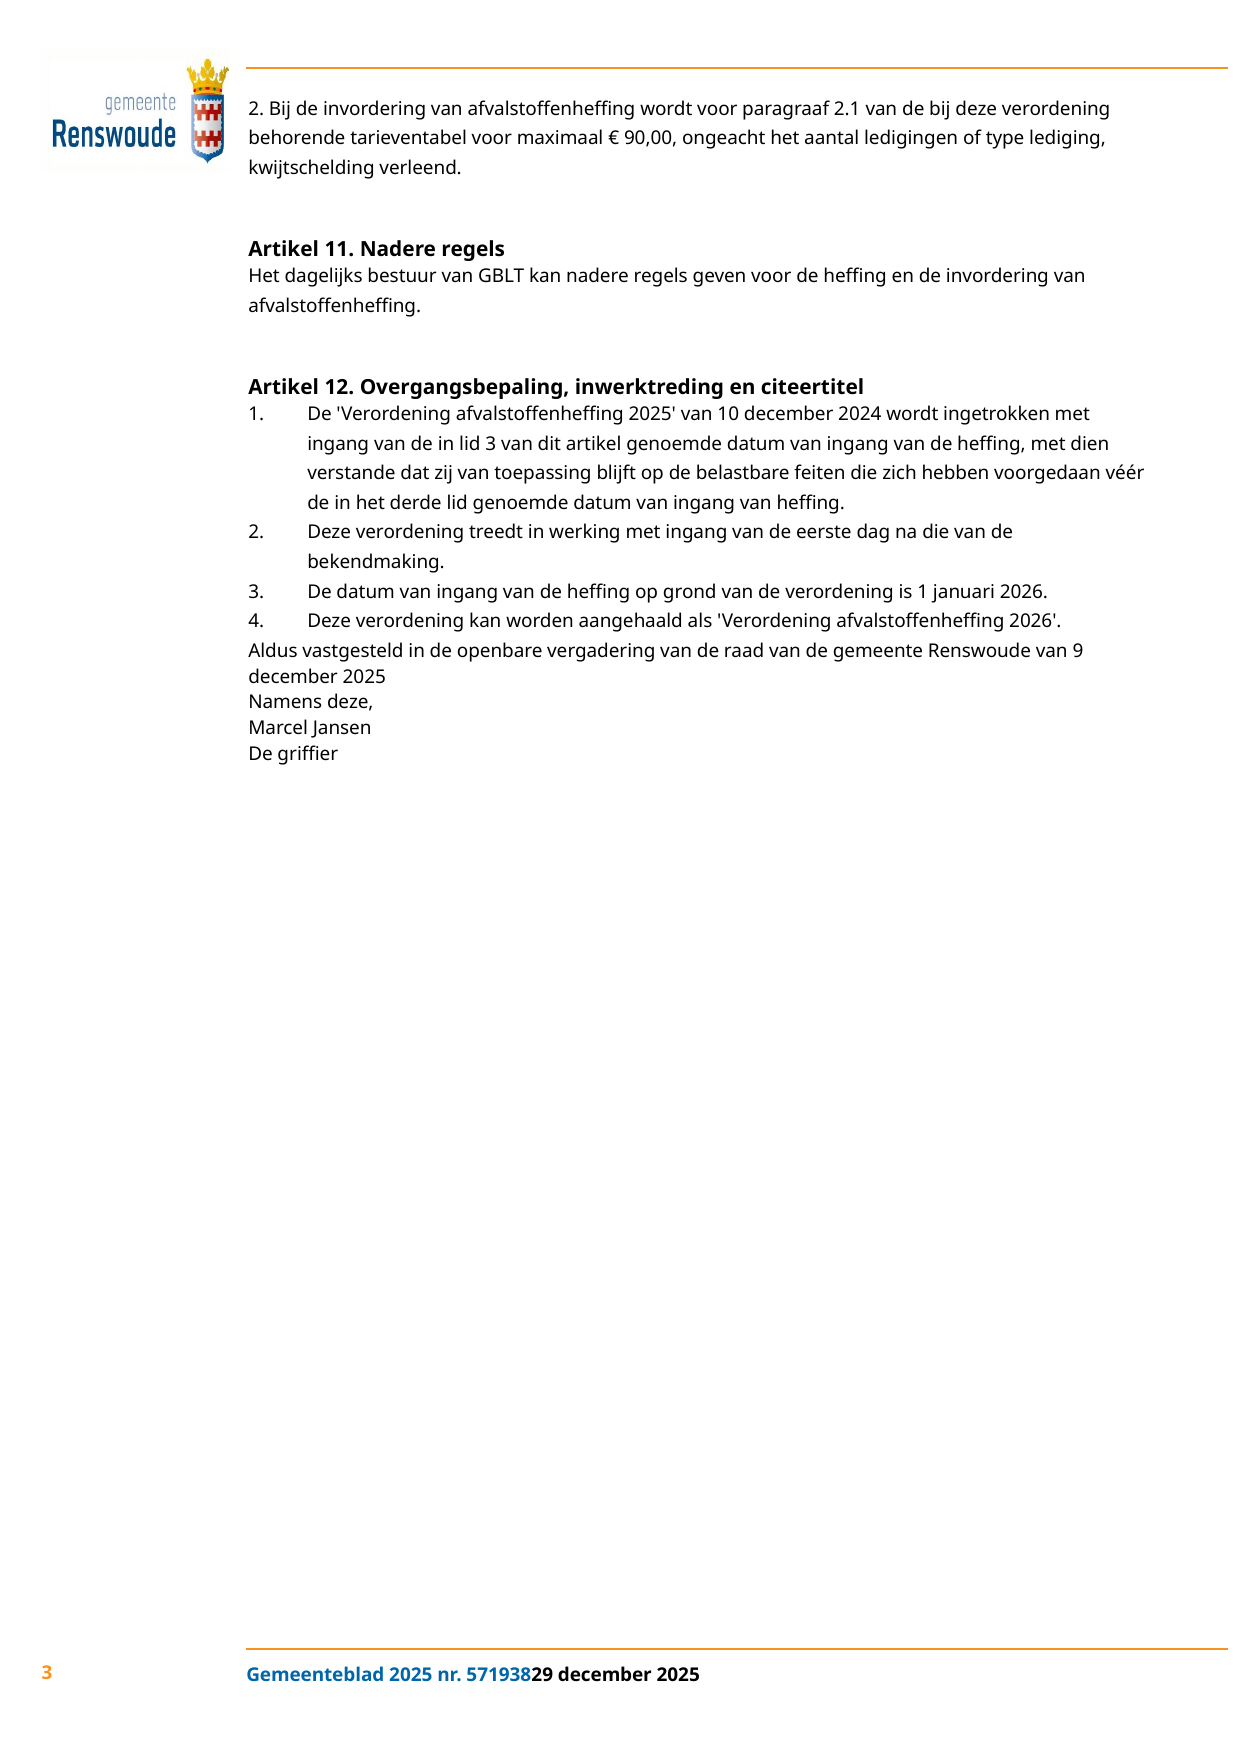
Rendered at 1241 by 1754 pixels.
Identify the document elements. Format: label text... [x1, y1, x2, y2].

text Aldus vastgesteld in de openbare vergadering van de raad van de gemeente Renswoude van 9 december 2025 [248, 637, 1152, 688]
text Artikel 12. Overgangsbepaling, inwerktreding en citeertitel [248, 372, 1152, 400]
list De 'Verordening afvalstoffenheffing 2025' van 10 december 2024 wordt ingetrokken met ingang van de in lid 3 van dit artikel genoemde datum van ingang van de heffing, met dien verstande dat zij van toepassing blijft op de belastbare feiten die zich hebben voorgedaan véér de in het derde lid genoemde datum van ingang van heffing. [248, 400, 1152, 515]
text De griffier [248, 740, 1152, 766]
text 2. Bij de invordering van afvalstoffenheffing wordt voor paragraaf 2.1 van de bij deze verordening behorende tarieventabel voor maximaal € 90,00, ongeacht het aantal ledigingen of type lediging, kwijtschelding verleend. [248, 95, 1152, 180]
picture [41, 47, 231, 172]
text Namens deze, [248, 688, 1152, 714]
list De datum van ingang van de heffing op grond van de verordening is 1 januari 2026. [248, 578, 1152, 604]
text Het dagelijks bestuur van GBLT kan nadere regels geven voor de heffing en de invordering van afvalstoffenheffing. [248, 262, 1152, 318]
text Artikel 11. Nadere regels [248, 234, 1152, 262]
list Deze verordening kan worden aangehaald als 'Verordening afvalstoffenheffing 2026'. [248, 607, 1152, 633]
text Marcel Jansen [248, 714, 1152, 740]
list Deze verordening treedt in werking met ingang van de eerste dag na die van de bekendmaking. [248, 519, 1152, 574]
